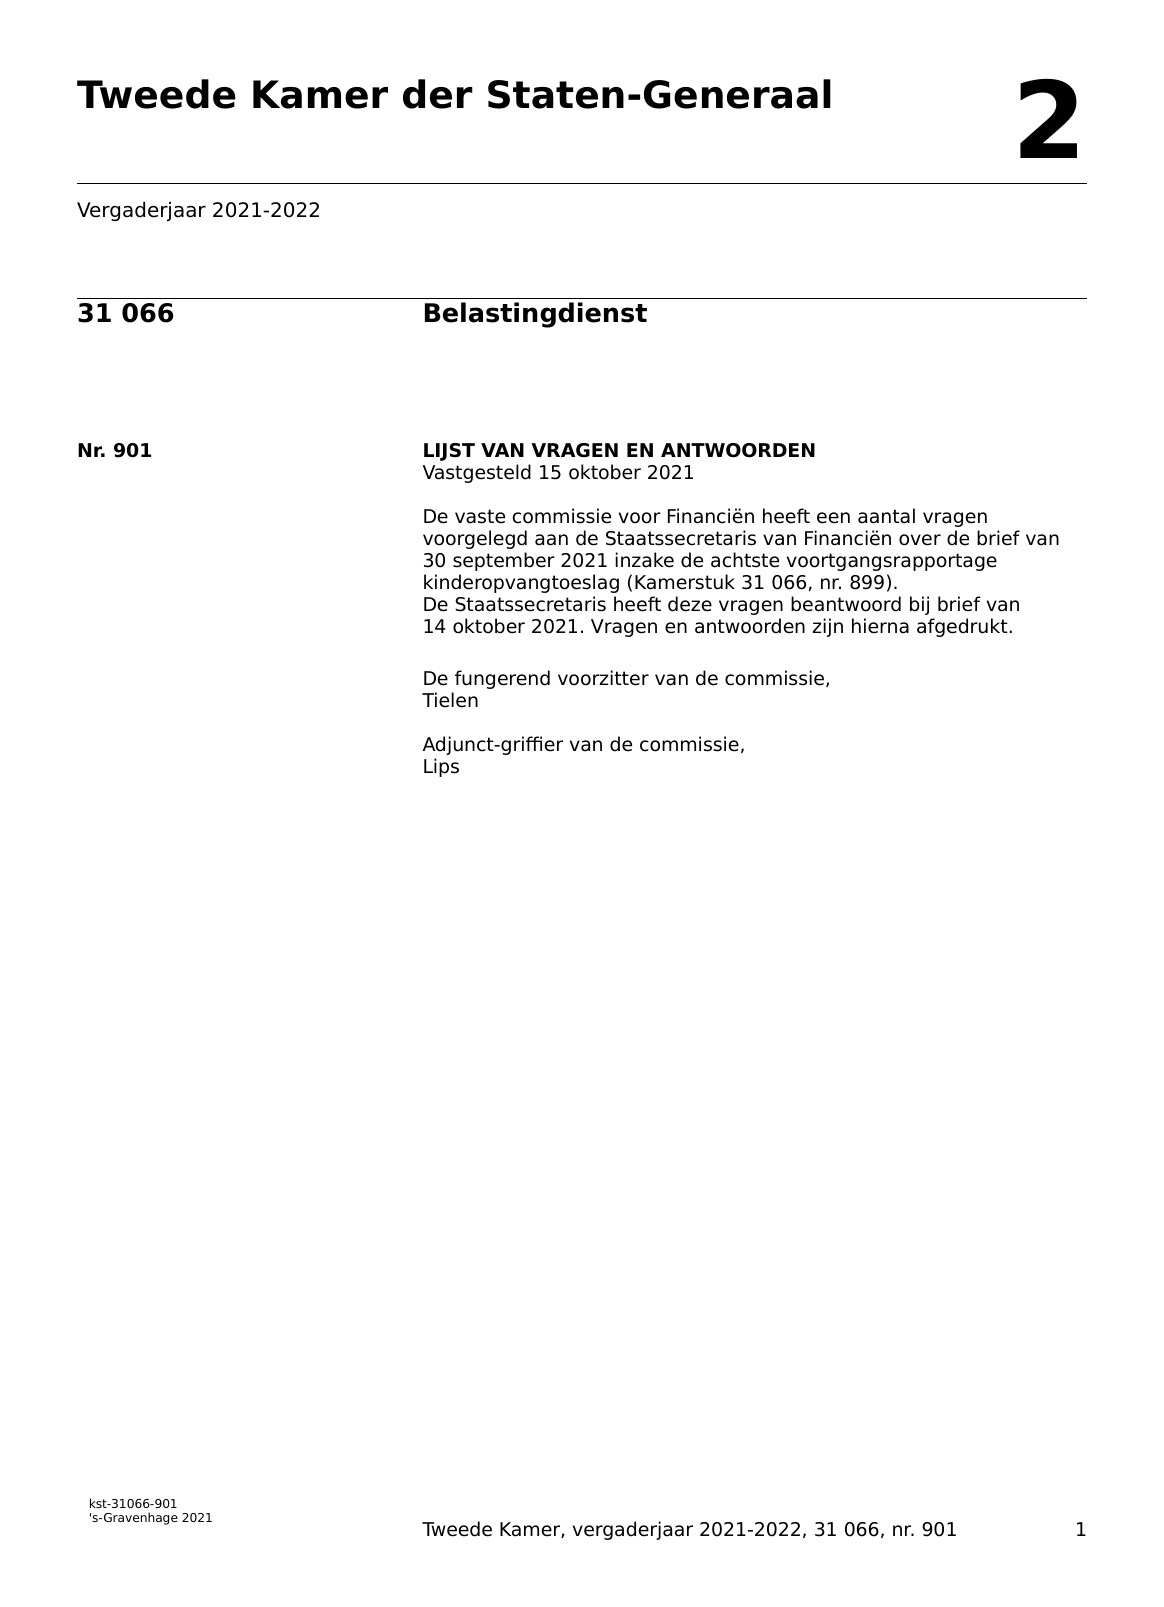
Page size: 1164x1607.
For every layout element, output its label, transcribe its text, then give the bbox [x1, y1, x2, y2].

text De vaste commissie voor Financiën heeft een aantal vragen voorgelegd aan de Staatssecretaris van Financiën over de brief van 30 september 2021 inzake de achtste voortgangsrapportage kinderopvangtoeslag (Kamerstuk 31 066, nr. 899). [422, 506, 1087, 594]
text kst-31066-901 [88, 1497, 323, 1511]
text De fungerend voorzitter van de commissie, Tielen [422, 668, 1087, 712]
text Adjunct-griffier van de commissie, Lips [422, 734, 1087, 778]
text 's-Gravenhage 2021 [88, 1511, 323, 1525]
table_header Tweede Kamer der Staten-Generaal [77, 59, 886, 183]
subtitle Nr. 901 LIJST VAN VRAGEN EN ANTWOORDEN [77, 440, 1087, 462]
text Vastgesteld 15 oktober 2021 [422, 462, 1087, 484]
subtitle 31 066 Belastingdienst [77, 299, 1087, 329]
text De Staatssecretaris heeft deze vragen beantwoord bij brief van 14 oktober 2021. Vragen en antwoorden zijn hierna afgedrukt. [422, 594, 1087, 638]
table_cell Vergaderjaar 2021-2022 [77, 184, 1087, 298]
table_header 2 [886, 59, 1087, 183]
